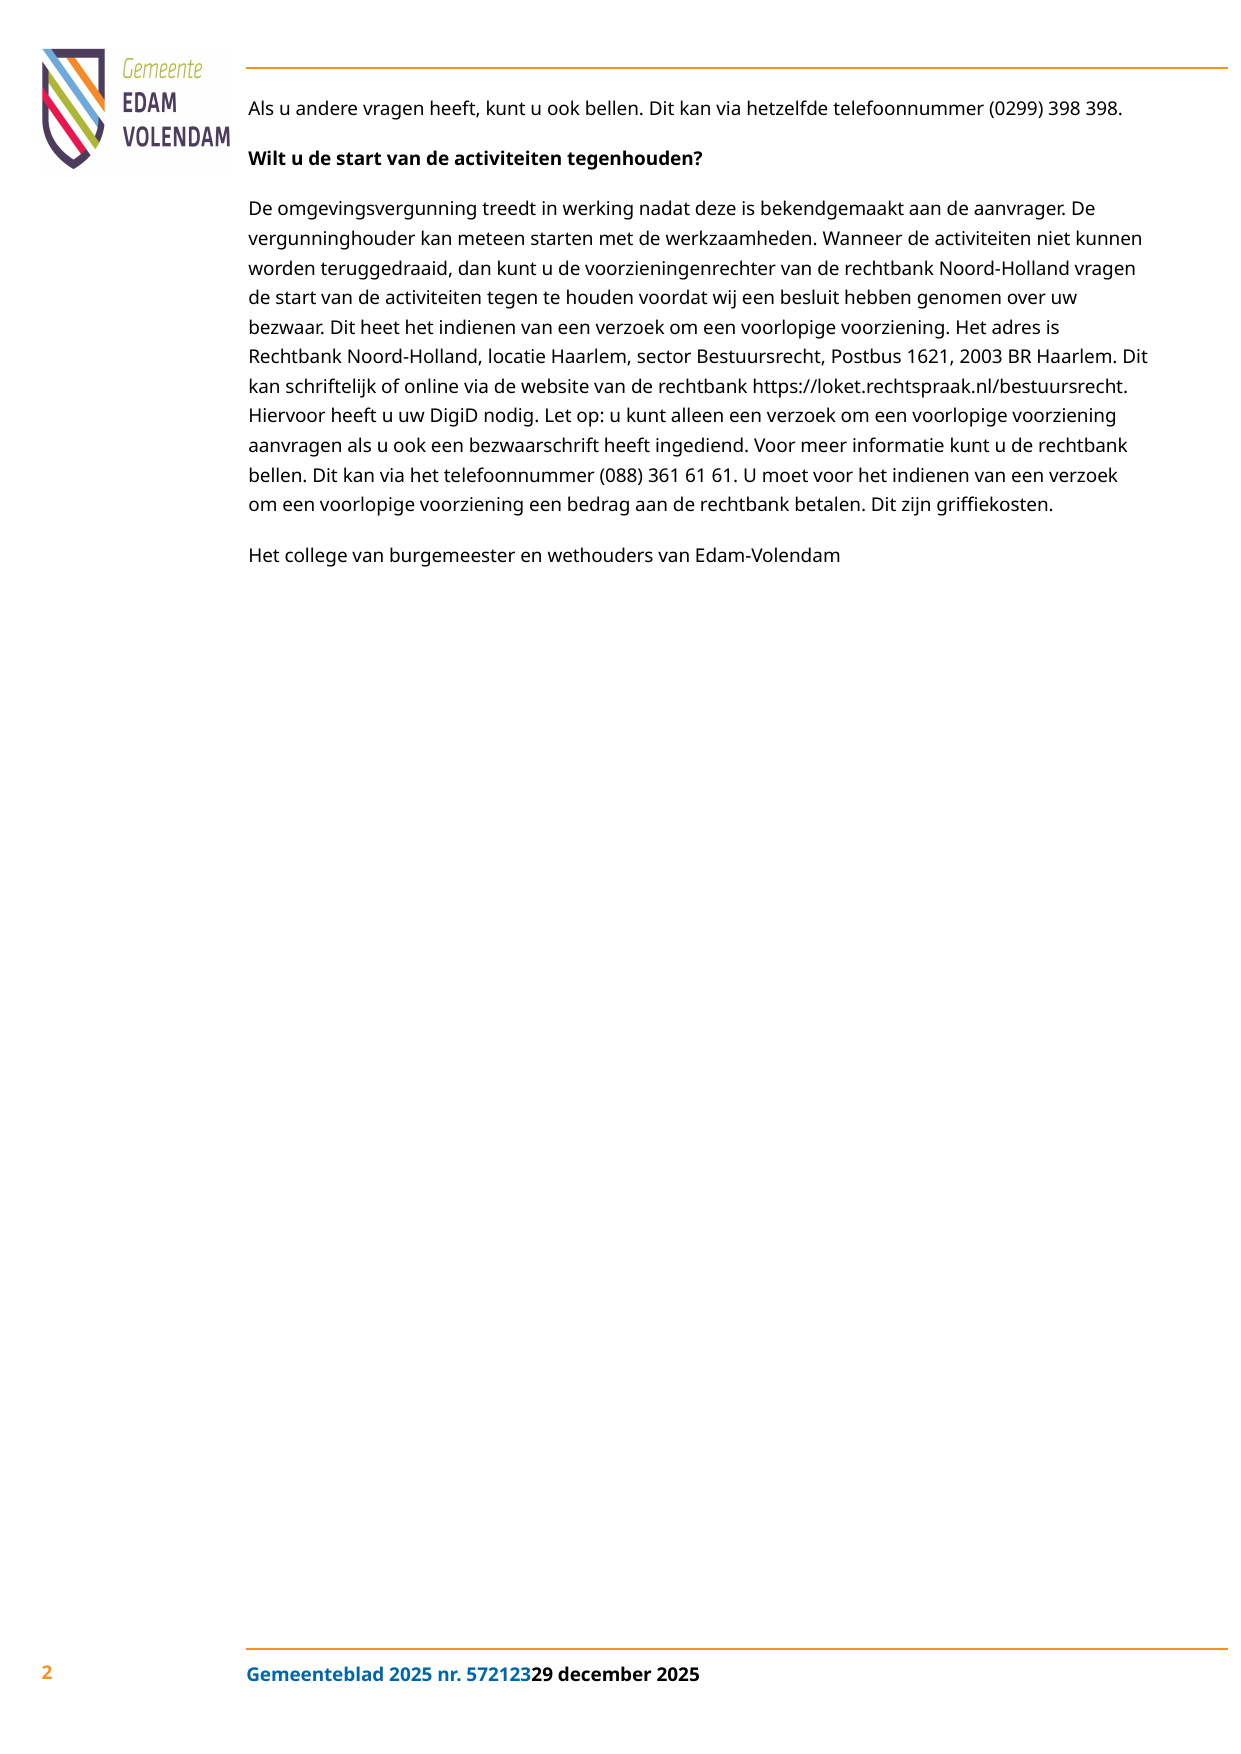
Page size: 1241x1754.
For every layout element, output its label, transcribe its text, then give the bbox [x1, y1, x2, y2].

text Wilt u de start van de activiteiten tegenhouden? [248, 145, 1152, 171]
text Het college van burgemeester en wethouders van Edam-Volendam [248, 542, 1152, 568]
text Als u andere vragen heeft, kunt u ook bellen. Dit kan via hetzelfde telefoonnummer (0299) 398 398. [248, 95, 1152, 121]
text De omgevingsvergunning treedt in werking nadat deze is bekendgemaakt aan de aanvrager. De vergunninghouder kan meteen starten met de werkzaamheden. Wanneer de activiteiten niet kunnen worden teruggedraaid, dan kunt u de voorzieningenrechter van de rechtbank Noord-Holland vragen de start van de activiteiten tegen te houden voordat wij een besluit hebben genomen over uw bezwaar. Dit heet het indienen van een verzoek om een voorlopige voorziening. Het adres is Rechtbank Noord-Holland, locatie Haarlem, sector Bestuursrecht, Postbus 1621, 2003 BR Haarlem. Dit kan schriftelijk of online via de website van de rechtbank https://loket.rechtspraak.nl/bestuursrecht. Hiervoor heeft u uw DigiD nodig. Let op: u kunt alleen een verzoek om een voorlopige voorziening aanvragen als u ook een bezwaarschrift heeft ingediend. Voor meer informatie kunt u de rechtbank bellen. Dit kan via het telefoonnummer (088) 361 61 61. U moet voor het indienen van een verzoek om een voorlopige voorziening een bedrag aan de rechtbank betalen. Dit zijn griffiekosten. [248, 196, 1152, 517]
picture [41, 47, 231, 172]
